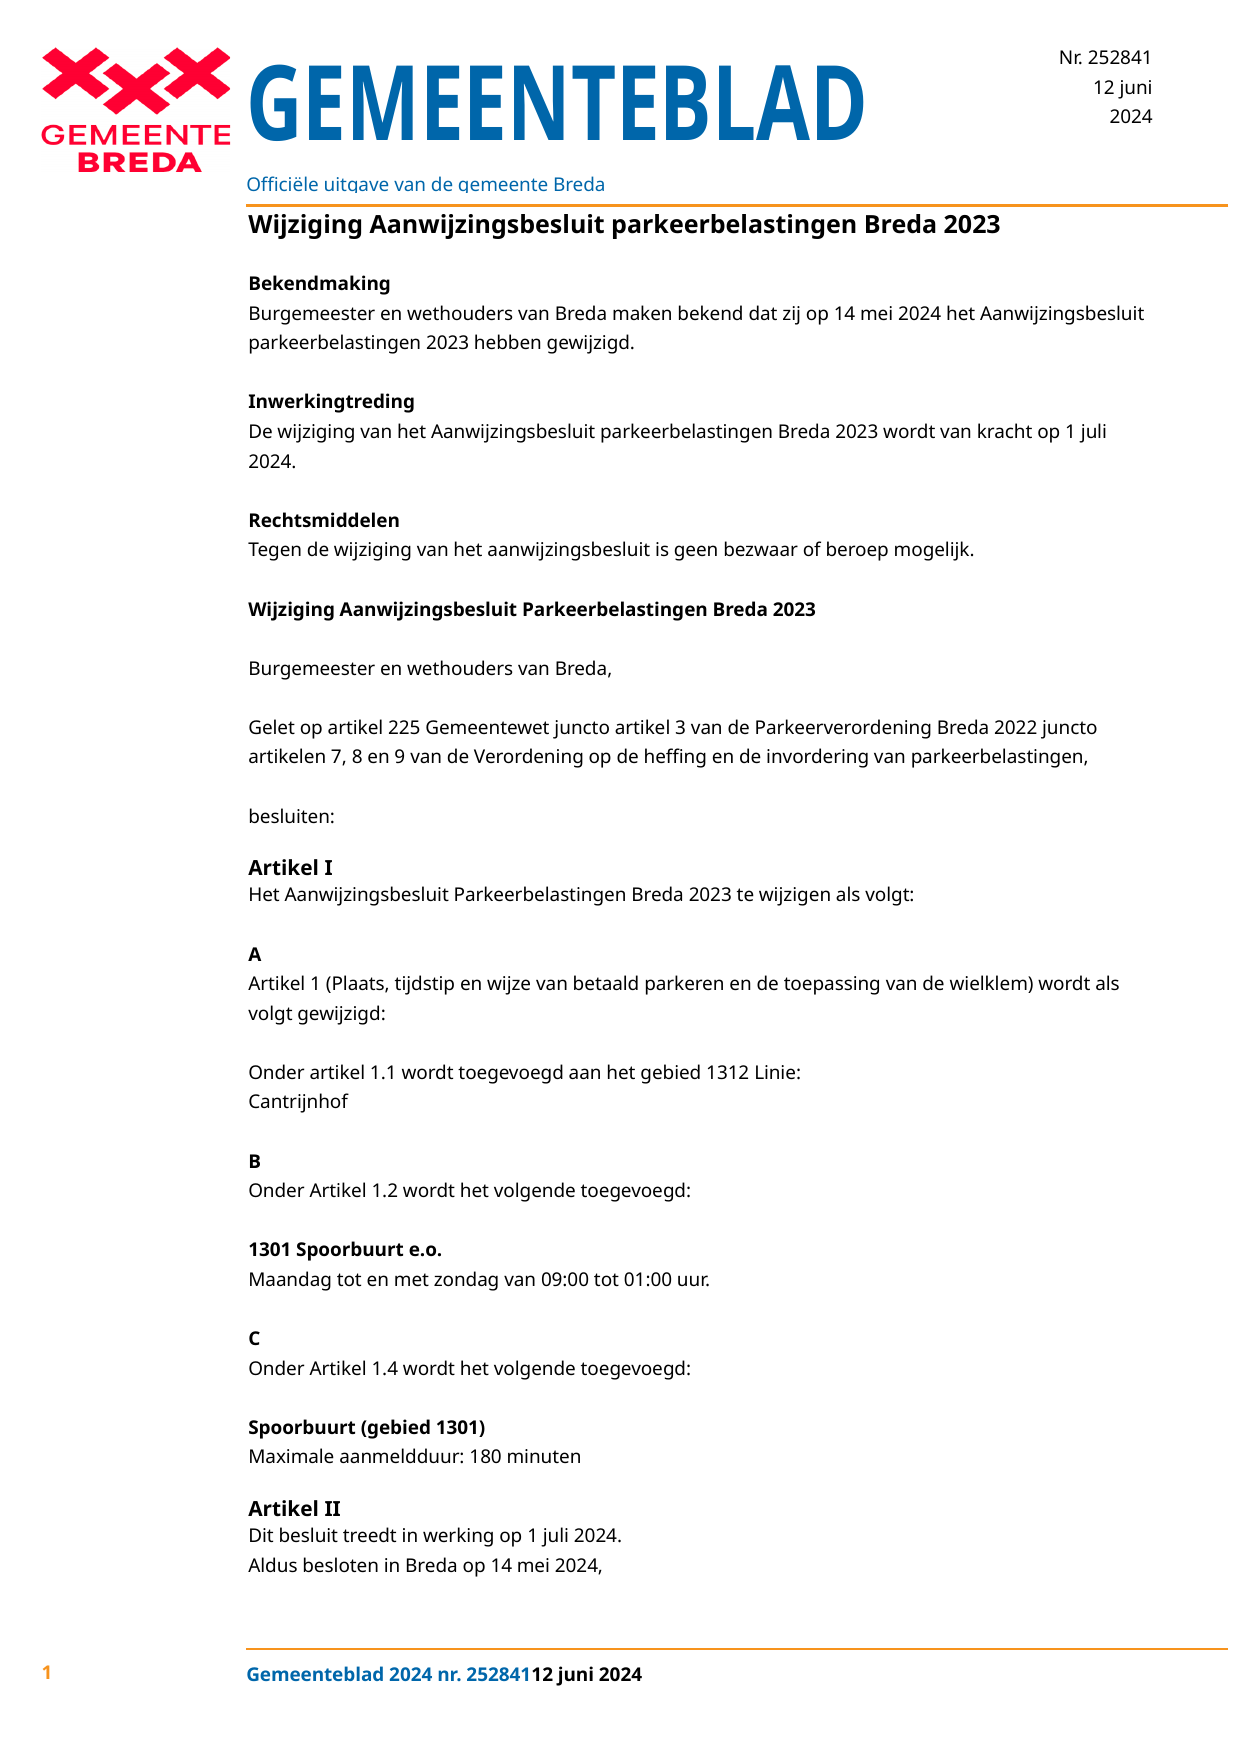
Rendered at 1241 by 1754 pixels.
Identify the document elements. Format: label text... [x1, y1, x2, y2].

text Burgemeester en wethouders van Breda maken bekend dat zij op 14 mei 2024 het Aanwijzingsbesluit parkeerbelastingen 2023 hebben gewijzigd. [248, 300, 1152, 355]
picture [41, 47, 231, 172]
text Bekendmaking [248, 270, 1152, 296]
text Cantrijnhof [248, 1089, 1152, 1114]
text Spoorbuurt (gebied 1301) [248, 1414, 1152, 1440]
text Onder artikel 1.1 wordt toegevoegd aan het gebied 1312 Linie: [248, 1059, 1152, 1085]
text Burgemeester en wethouders van Breda, [248, 655, 1152, 681]
text Onder Artikel 1.4 wordt het volgende toegevoegd: [248, 1355, 1152, 1381]
text Rechtsmiddelen [248, 507, 1152, 533]
text Aldus besloten in Breda op 14 mei 2024, [248, 1552, 1152, 1578]
text besluiten: [248, 803, 1152, 828]
text Onder Artikel 1.2 wordt het volgende toegevoegd: [248, 1177, 1152, 1203]
text Artikel 1 (Plaats, tijdstip en wijze van betaald parkeren en de toepassing van de wielklem) wordt als volgt gewijzigd: [248, 970, 1152, 1026]
text Artikel II [248, 1494, 1152, 1523]
text Het Aanwijzingsbesluit Parkeerbelastingen Breda 2023 te wijzigen als volgt: [248, 882, 1152, 907]
text Maximale aanmeldduur: 180 minuten [248, 1444, 1152, 1469]
text A [248, 941, 1152, 967]
text Artikel I [248, 853, 1152, 882]
text B [248, 1148, 1152, 1174]
text De wijziging van het Aanwijzingsbesluit parkeerbelastingen Breda 2023 wordt van kracht op 1 juli 2024. [248, 418, 1152, 473]
text Dit besluit treedt in werking op 1 juli 2024. [248, 1523, 1152, 1548]
text Tegen de wijziging van het aanwijzingsbesluit is geen bezwaar of beroep mogelijk. [248, 537, 1152, 562]
text Gelet op artikel 225 Gemeentewet juncto artikel 3 van de Parkeerverordening Breda 2022 juncto artikelen 7, 8 en 9 van de Verordening op de heffing en de invordering van parkeerbelastingen, [248, 714, 1152, 769]
text Maandag tot en met zondag van 09:00 tot 01:00 uur. [248, 1266, 1152, 1292]
text 1301 Spoorbuurt e.o. [248, 1237, 1152, 1262]
text Wijziging Aanwijzingsbesluit Parkeerbelastingen Breda 2023 [248, 596, 1152, 621]
text Inwerkingtreding [248, 389, 1152, 414]
text Wijziging Aanwijzingsbesluit parkeerbelastingen Breda 2023 [248, 207, 1152, 241]
text C [248, 1325, 1152, 1351]
